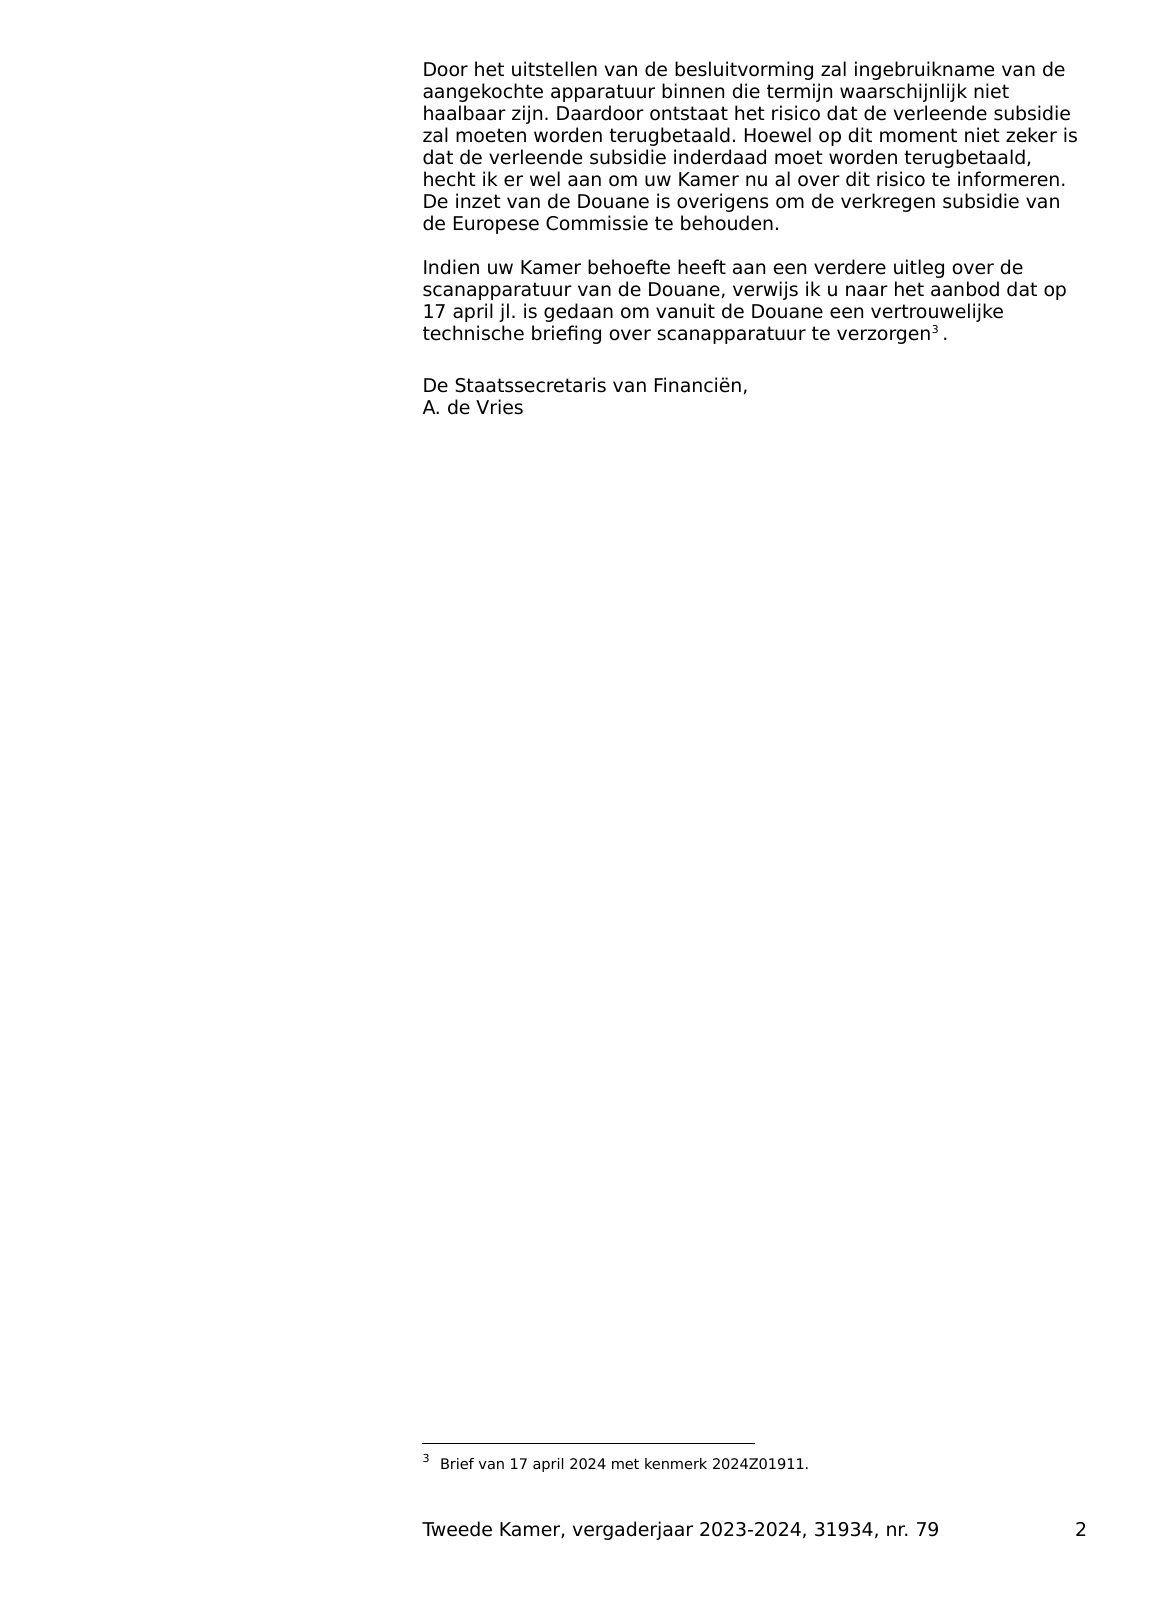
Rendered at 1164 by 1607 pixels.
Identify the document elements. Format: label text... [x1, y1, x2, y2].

text Indien uw Kamer behoefte heeft aan een verdere uitleg over de scanapparatuur van de Douane, verwijs ik u naar het aanbod dat op 17 april jl. is gedaan om vanuit de Douane een vertrouwelijke technische briefing over scanapparatuur te verzorgen. [422, 257, 1087, 345]
text Door het uitstellen van de besluitvorming zal ingebruikname van de aangekochte apparatuur binnen die termijn waarschijnlijk niet haalbaar zijn. Daardoor ontstaat het risico dat de verleende subsidie zal moeten worden terugbetaald. Hoewel op dit moment niet zeker is dat de verleende subsidie inderdaad moet worden terugbetaald, hecht ik er wel aan om uw Kamer nu al over dit risico te informeren. De inzet van de Douane is overigens om de verkregen subsidie van de Europese Commissie te behouden. [422, 59, 1087, 235]
text De Staatssecretaris van Financiën, A. de Vries [422, 375, 1087, 419]
text Brief van 17 april 2024 met kenmerk 2024Z01911. [422, 1452, 1087, 1474]
